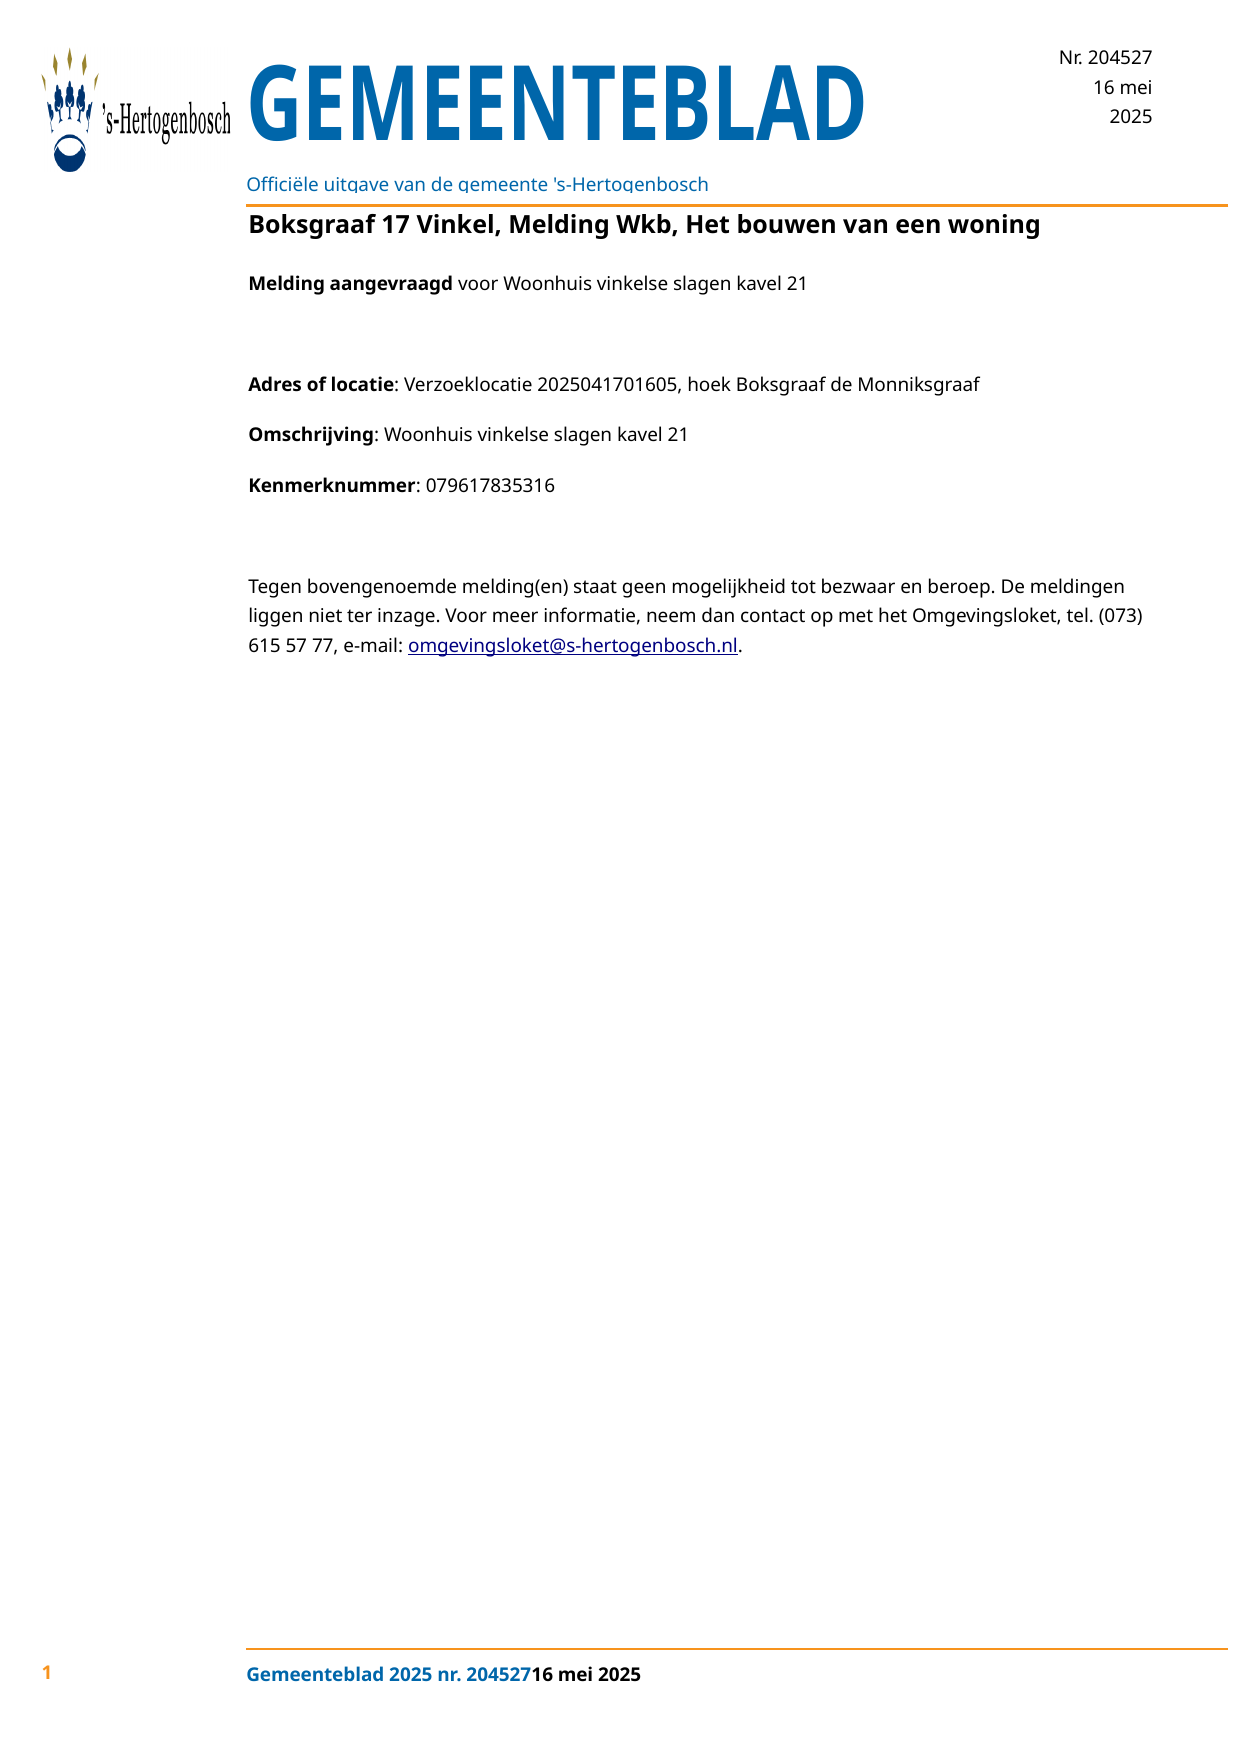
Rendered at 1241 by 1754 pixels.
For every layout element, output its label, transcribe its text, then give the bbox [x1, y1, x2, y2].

text Kenmerknummer: 079617835316 [248, 472, 1152, 498]
text Adres of locatie: Verzoeklocatie 2025041701605, hoek Boksgraaf de Monniksgraaf [248, 371, 1152, 397]
picture [41, 47, 231, 172]
text Boksgraaf 17 Vinkel, Melding Wkb, Het bouwen van een woning [248, 207, 1152, 241]
text Tegen bovengenoemde melding(en) staat geen mogelijkheid tot bezwaar en beroep. De meldingen liggen niet ter inzage. Voor meer informatie, neem dan contact op met het Omgevingsloket, tel. (073) 615 57 77, e-mail: omgevingsloket@s-hertogenbosch.nl. [248, 573, 1152, 658]
text Melding aangevraagd voor Woonhuis vinkelse slagen kavel 21 [248, 270, 1152, 296]
text Omschrijving: Woonhuis vinkelse slagen kavel 21 [248, 422, 1152, 447]
